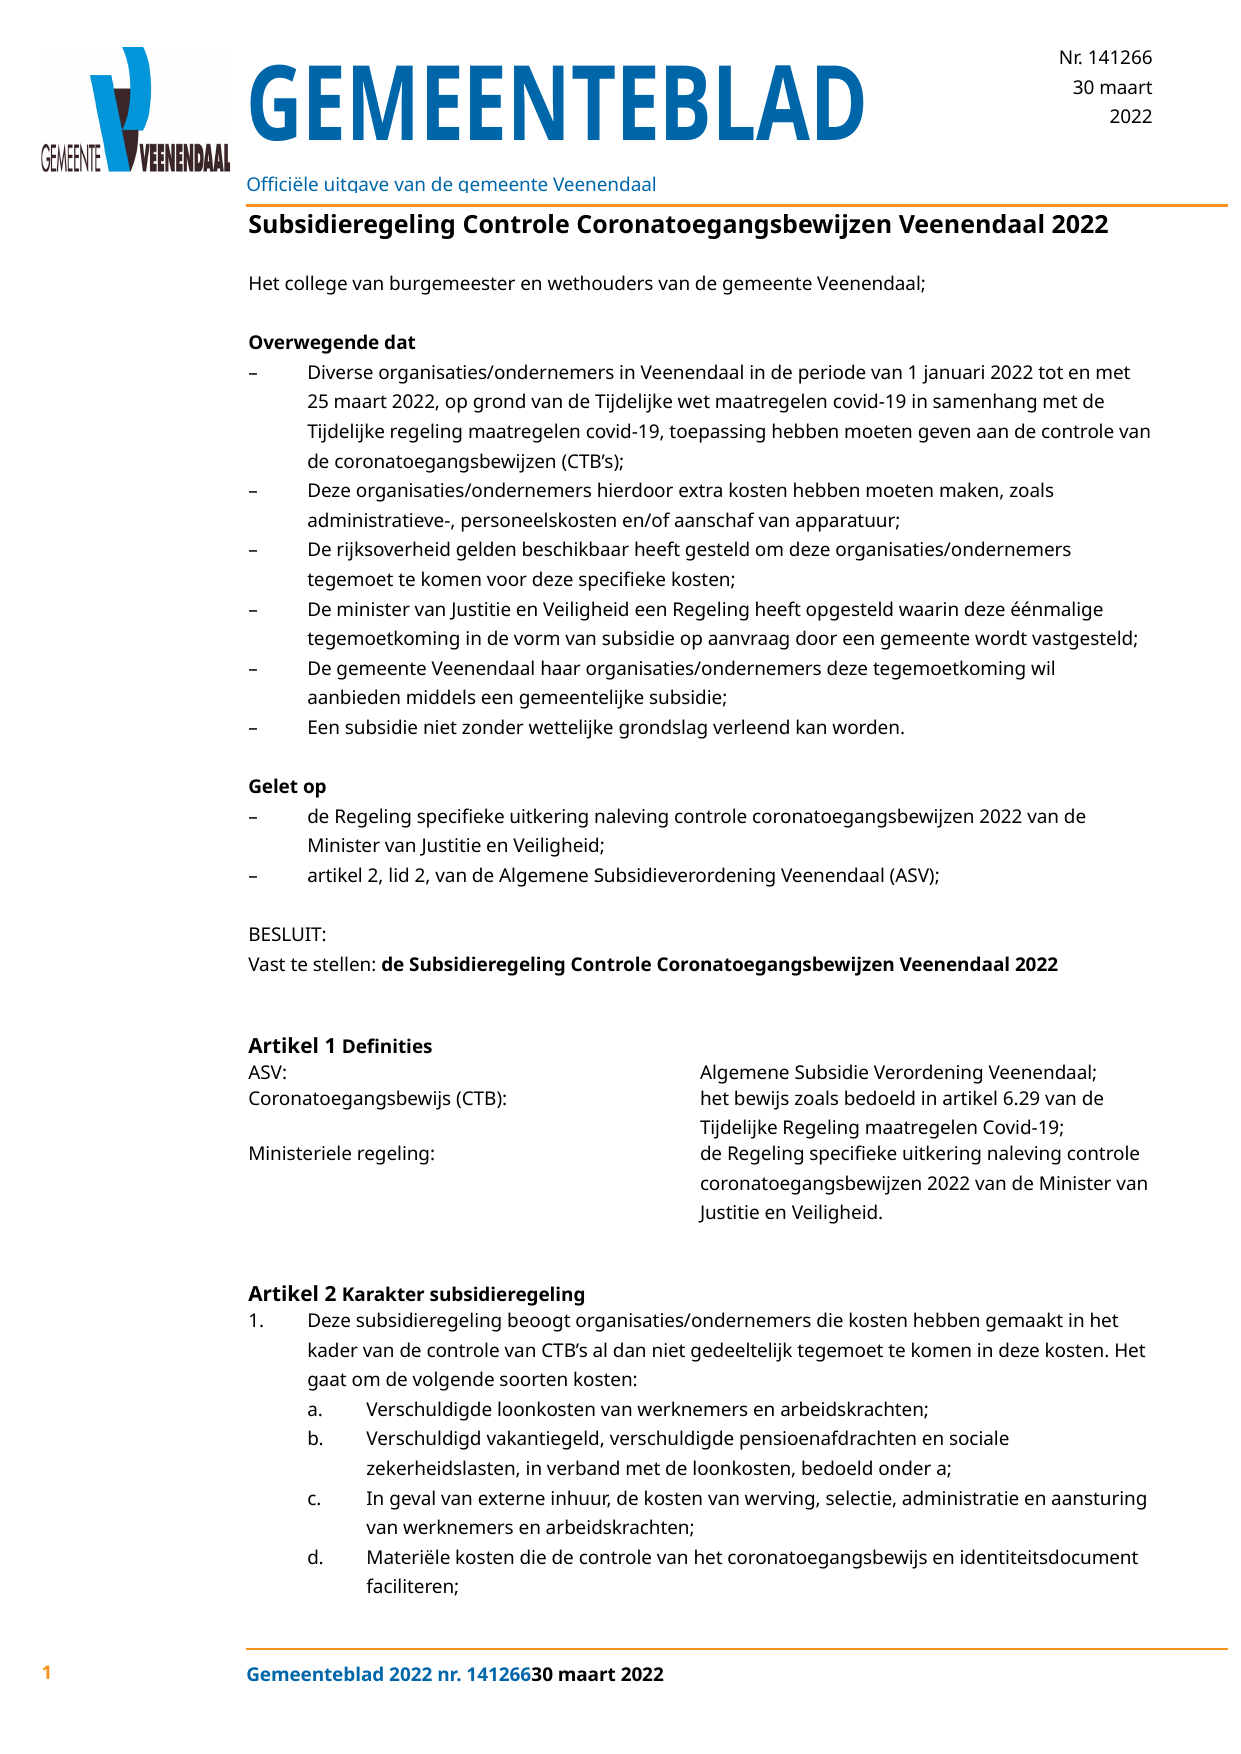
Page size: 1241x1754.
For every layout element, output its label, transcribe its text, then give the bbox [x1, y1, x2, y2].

text Het college van burgemeester en wethouders van de gemeente Veenendaal; [248, 270, 1152, 296]
text Subsidieregeling Controle Coronatoegangsbewijzen Veenendaal 2022 [248, 207, 1152, 241]
table_cell het bewijs zoals bedoeld in artikel 6.29 van de Tijdelijke Regeling maatregelen Covid-19; [700, 1085, 1152, 1140]
list Een subsidie niet zonder wettelijke grondslag verleend kan worden. [248, 714, 1152, 740]
text Gelet op [248, 773, 1152, 799]
list In geval van externe inhuur, de kosten van werving, selectie, administratie en aansturing van werknemers en arbeidskrachten; [307, 1485, 1152, 1540]
picture [41, 47, 130, 172]
list Deze subsidieregeling beoogt organisaties/ondernemers die kosten hebben gemaakt in het kader van de controle van CTB’s al dan niet gedeeltelijk tegemoet te komen in deze kosten. Het gaat om de volgende soorten kosten: [248, 1307, 1152, 1392]
list Verschuldigd vakantiegeld, verschuldigde pensioenafdrachten en sociale zekerheidslasten, in verband met de loonkosten, bedoeld onder a; [307, 1426, 1152, 1481]
text BESLUIT: [248, 921, 1152, 947]
list artikel 2, lid 2, van de Algemene Subsidieverordening Veenendaal (ASV); [248, 862, 1152, 888]
table_cell Ministeriele regeling: [248, 1140, 700, 1225]
list Diverse organisaties/ondernemers in Veenendaal in de periode van 1 januari 2022 tot en met 25 maart 2022, op grond van de Tijdelijke wet maatregelen covid-19 in samenhang met de Tijdelijke regeling maatregelen covid-19, toepassing hebben moeten geven aan de controle van de coronatoegangsbewijzen (CTB’s); [248, 359, 1152, 473]
list De minister van Justitie en Veiligheid een Regeling heeft opgesteld waarin deze éénmalige tegemoetkoming in de vorm van subsidie op aanvraag door een gemeente wordt vastgesteld; [248, 596, 1152, 651]
text Artikel 2 Karakter subsidieregeling [248, 1279, 1152, 1307]
text Overwegende dat [248, 329, 1152, 355]
table_header ASV: [248, 1059, 700, 1085]
list Verschuldigde loonkosten van werknemers en arbeidskrachten; [307, 1396, 1152, 1422]
picture [123, 47, 231, 172]
table_cell de Regeling specifieke uitkering naleving controle coronatoegangsbewijzen 2022 van de Minister van Justitie en Veiligheid. [700, 1140, 1152, 1225]
list de Regeling specifieke uitkering naleving controle coronatoegangsbewijzen 2022 van de Minister van Justitie en Veiligheid; [248, 803, 1152, 858]
table_cell Coronatoegangsbewijs (CTB): [248, 1085, 700, 1140]
list Deze organisaties/ondernemers hierdoor extra kosten hebben moeten maken, zoals administratieve-, personeelskosten en/of aanschaf van apparatuur; [248, 477, 1152, 533]
text Vast te stellen: de Subsidieregeling Controle Coronatoegangsbewijzen Veenendaal 2022 [248, 951, 1152, 976]
table_header Algemene Subsidie Verordening Veenendaal; [700, 1059, 1152, 1085]
text Artikel 1 Definities [248, 1031, 1152, 1059]
list De rijksoverheid gelden beschikbaar heeft gesteld om deze organisaties/ondernemers tegemoet te komen voor deze specifieke kosten; [248, 537, 1152, 592]
list Materiële kosten die de controle van het coronatoegangsbewijs en identiteitsdocument faciliteren; [307, 1544, 1152, 1599]
list De gemeente Veenendaal haar organisaties/ondernemers deze tegemoetkoming wil aanbieden middels een gemeentelijke subsidie; [248, 655, 1152, 710]
